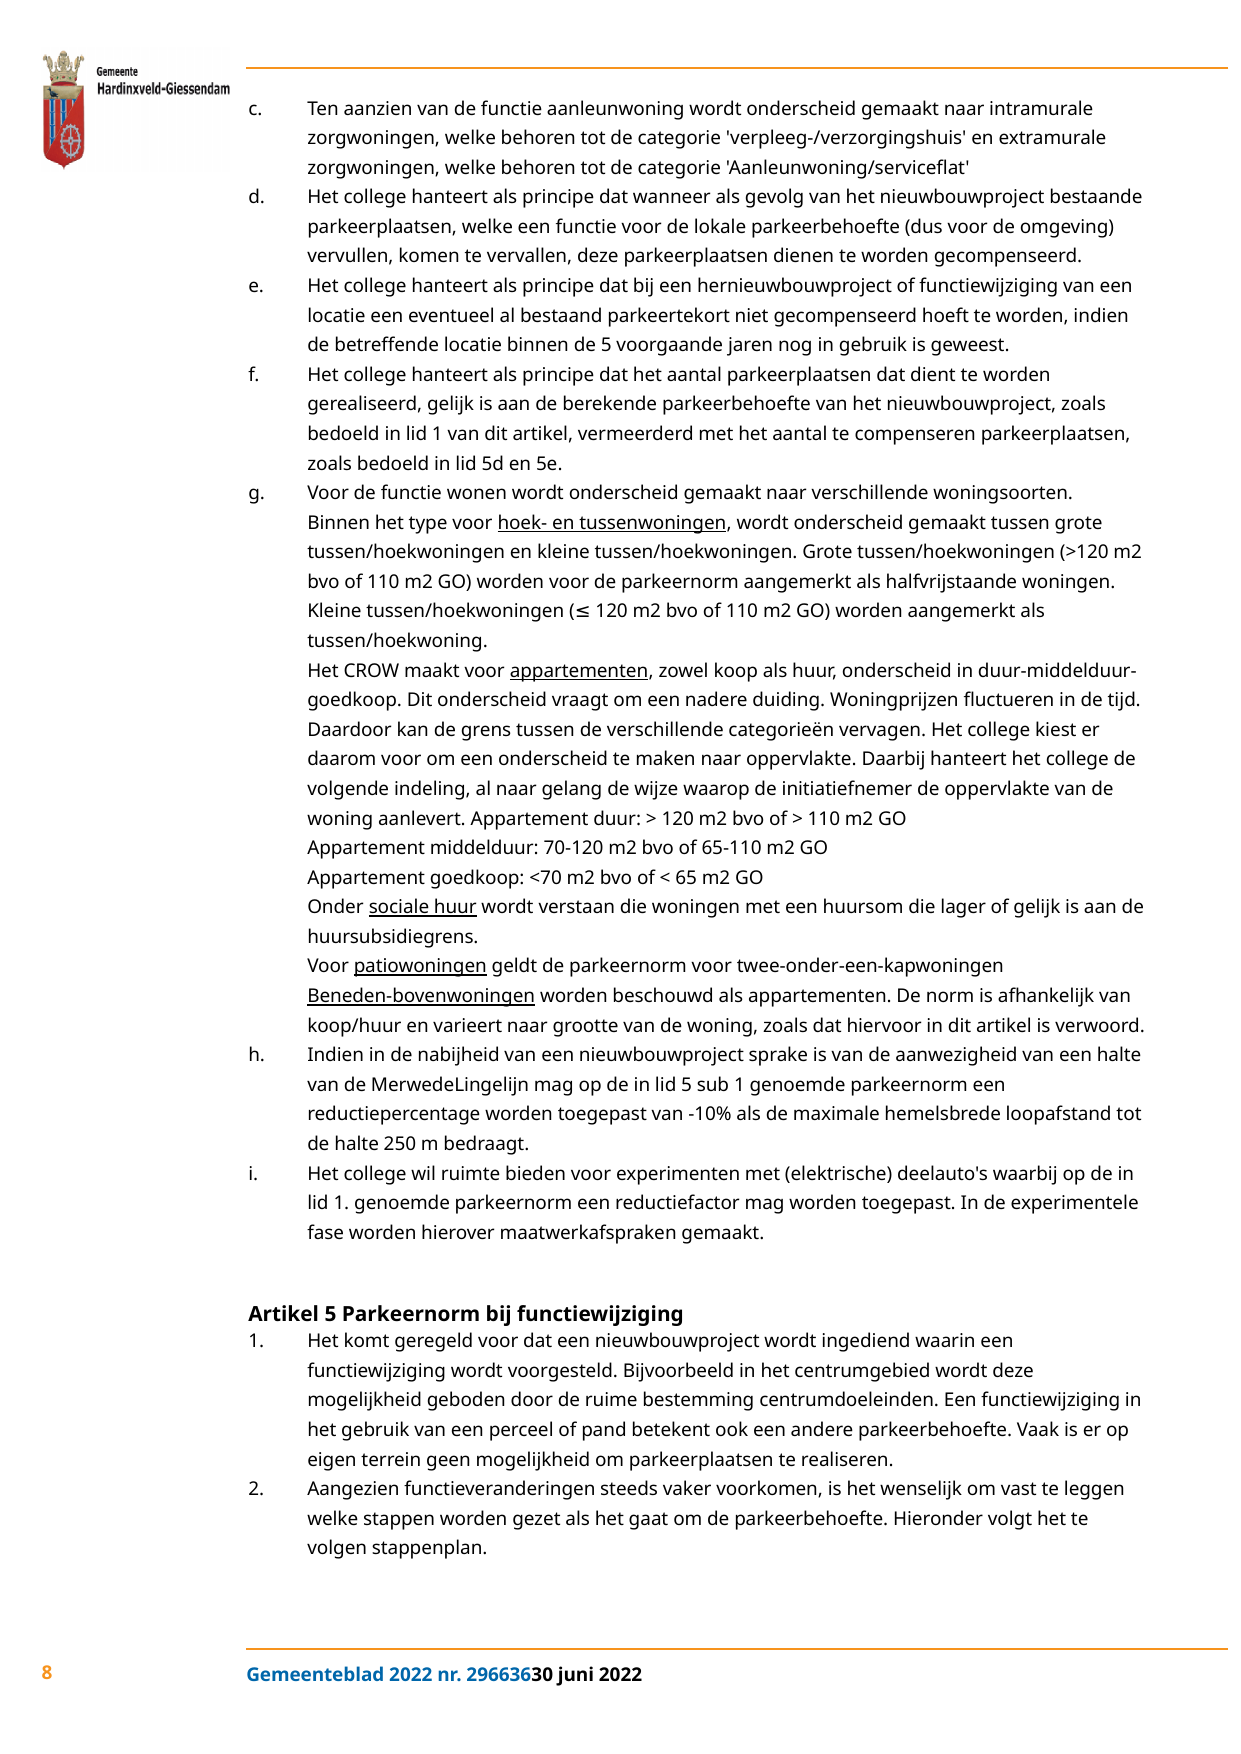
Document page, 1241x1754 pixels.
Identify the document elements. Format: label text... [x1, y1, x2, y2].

list Beneden-bovenwoningen worden beschouwd als appartementen. De norm is afhankelijk van koop/huur en varieert naar grootte van de woning, zoals dat hiervoor in dit artikel is verwoord. [248, 982, 1152, 1038]
list Binnen het type voor hoek- en tussenwoningen, wordt onderscheid gemaakt tussen grote tussen/hoekwoningen en kleine tussen/hoekwoningen. Grote tussen/hoekwoningen (>120 m2 bvo of 110 m2 GO) worden voor de parkeernorm aangemerkt als halfvrijstaande woningen. Kleine tussen/hoekwoningen (≤ 120 m2 bvo of 110 m2 GO) worden aangemerkt als tussen/hoekwoning. [248, 509, 1152, 653]
list Het komt geregeld voor dat een nieuwbouwproject wordt ingediend waarin een functiewijziging wordt voorgesteld. Bijvoorbeeld in het centrumgebied wordt deze mogelijkheid geboden door de ruime bestemming centrumdoeleinden. Een functiewijziging in het gebruik van een perceel of pand betekent ook een andere parkeerbehoefte. Vaak is er op eigen terrein geen mogelijkheid om parkeerplaatsen te realiseren. [248, 1327, 1152, 1471]
list Indien in de nabijheid van een nieuwbouwproject sprake is van de aanwezigheid van een halte van de MerwedeLingelijn mag op de in lid 5 sub 1 genoemde parkeernorm een reductiepercentage worden toegepast van -10% als de maximale hemelsbrede loopafstand tot de halte 250 m bedraagt. [248, 1041, 1152, 1156]
text Artikel 5 Parkeernorm bij functiewijziging [248, 1299, 1152, 1327]
list Onder sociale huur wordt verstaan die woningen met een huursom die lager of gelijk is aan de huursubsidiegrens. [248, 893, 1152, 949]
list Het college hanteert als principe dat bij een hernieuwbouwproject of functiewijziging van een locatie een eventueel al bestaand parkeertekort niet gecompenseerd hoeft te worden, indien de betreffende locatie binnen de 5 voorgaande jaren nog in gebruik is geweest. [248, 272, 1152, 357]
list Aangezien functieveranderingen steeds vaker voorkomen, is het wenselijk om vast te leggen welke stappen worden gezet als het gaat om de parkeerbehoefte. Hieronder volgt het te volgen stappenplan. [248, 1475, 1152, 1560]
list Het college hanteert als principe dat wanneer als gevolg van het nieuwbouwproject bestaande parkeerplaatsen, welke een functie voor de lokale parkeerbehoefte (dus voor de omgeving) vervullen, komen te vervallen, deze parkeerplaatsen dienen te worden gecompenseerd. [248, 183, 1152, 268]
list Appartement middelduur: 70-120 m2 bvo of 65-110 m2 GO [248, 834, 1152, 860]
list Het college hanteert als principe dat het aantal parkeerplaatsen dat dient te worden gerealiseerd, gelijk is aan de berekende parkeerbehoefte van het nieuwbouwproject, zoals bedoeld in lid 1 van dit artikel, vermeerderd met het aantal te compenseren parkeerplaatsen, zoals bedoeld in lid 5d en 5e. [248, 361, 1152, 476]
list Het college wil ruimte bieden voor experimenten met (elektrische) deelauto's waarbij op de in lid 1. genoemde parkeernorm een reductiefactor mag worden toegepast. In de experimentele fase worden hierover maatwerkafspraken gemaakt. [248, 1160, 1152, 1245]
list Ten aanzien van de functie aanleunwoning wordt onderscheid gemaakt naar intramurale zorgwoningen, welke behoren tot de categorie 'verpleeg-/verzorgingshuis' en extramurale zorgwoningen, welke behoren tot de categorie 'Aanleunwoning/serviceflat' [248, 95, 1152, 180]
list Het CROW maakt voor appartementen, zowel koop als huur, onderscheid in duur-middelduur-goedkoop. Dit onderscheid vraagt om een nadere duiding. Woningprijzen fluctueren in de tijd. Daardoor kan de grens tussen de verschillende categorieën vervagen. Het college kiest er daarom voor om een onderscheid te maken naar oppervlakte. Daarbij hanteert het college de volgende indeling, al naar gelang de wijze waarop de initiatiefnemer de oppervlakte van de woning aanlevert. Appartement duur: > 120 m2 bvo of > 110 m2 GO [248, 657, 1152, 831]
picture [41, 47, 231, 172]
list Appartement goedkoop: <70 m2 bvo of < 65 m2 GO [248, 864, 1152, 890]
list Voor patiowoningen geldt de parkeernorm voor twee-onder-een-kapwoningen [248, 953, 1152, 978]
list Voor de functie wonen wordt onderscheid gemaakt naar verschillende woningsoorten. [248, 479, 1152, 505]
